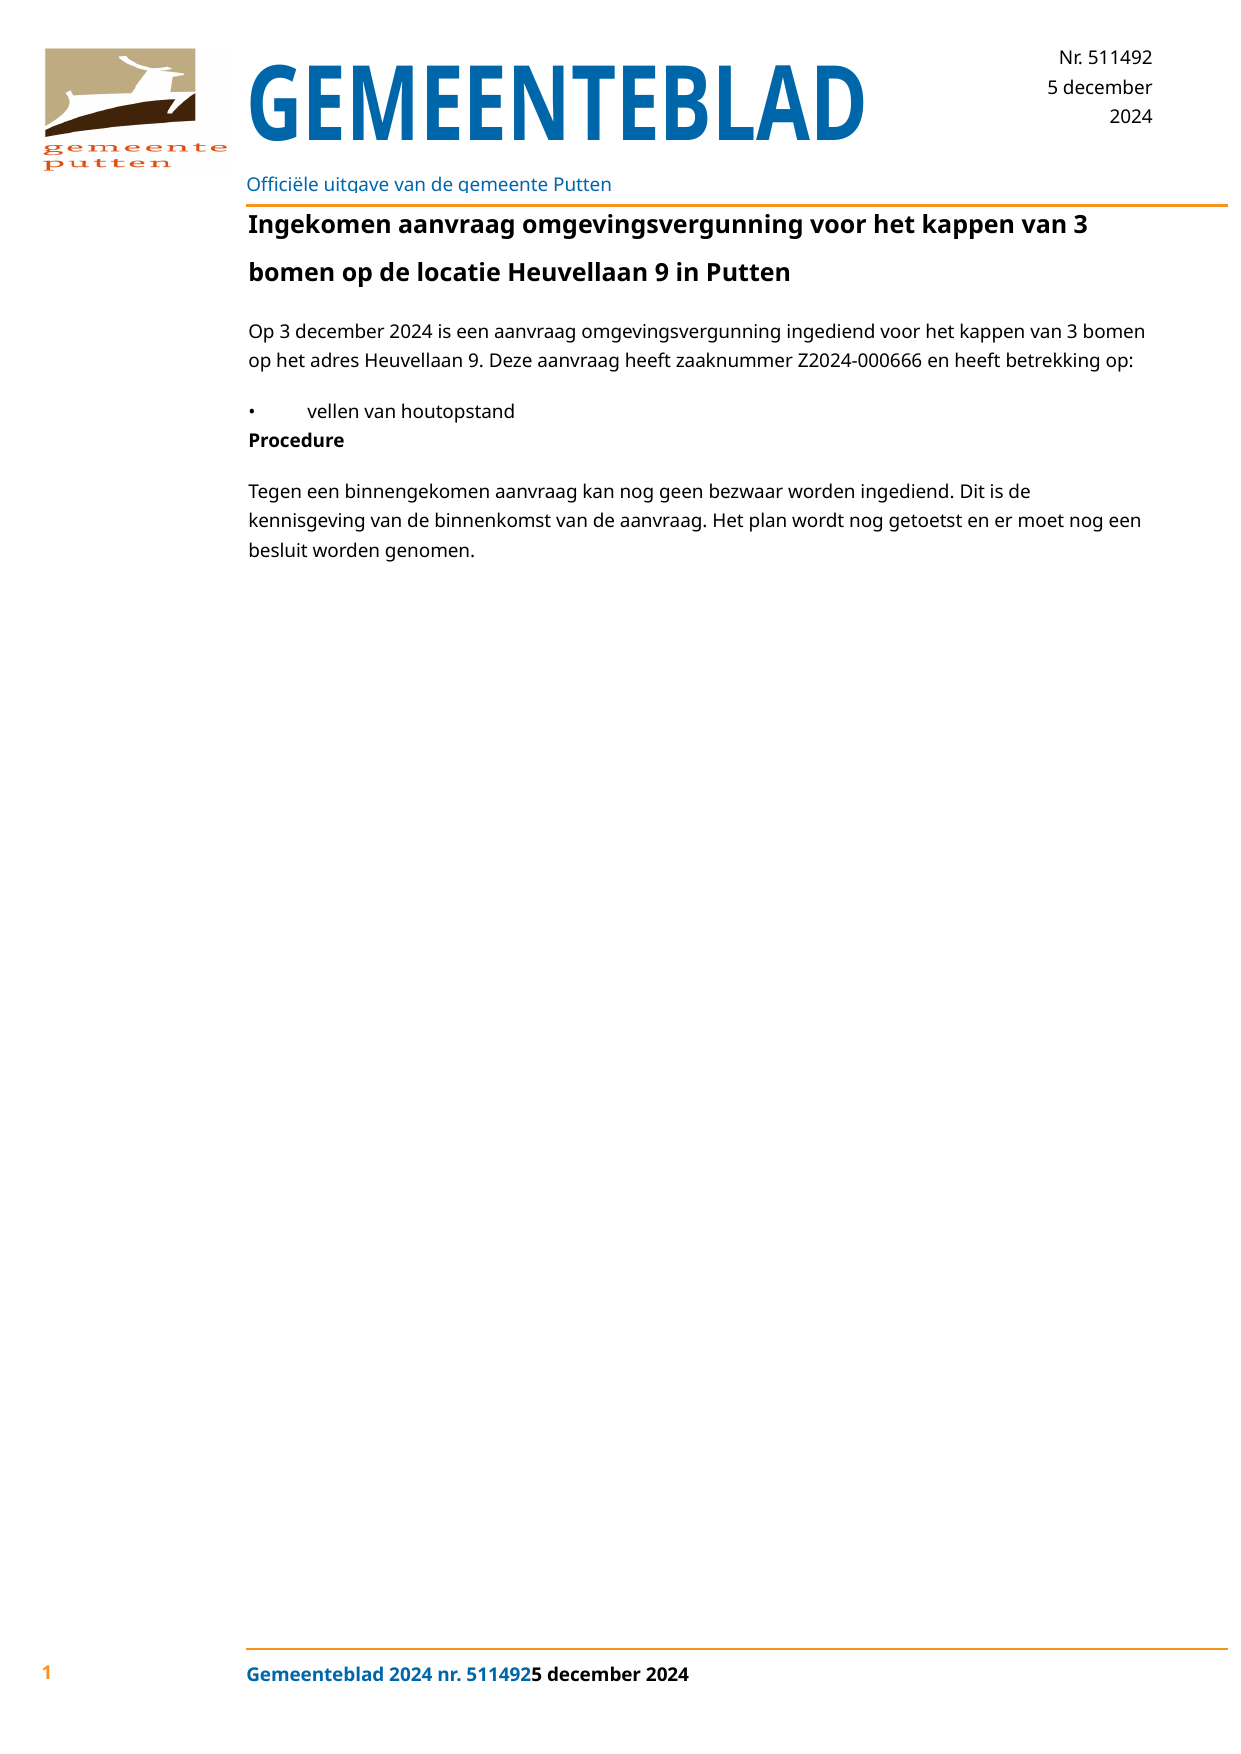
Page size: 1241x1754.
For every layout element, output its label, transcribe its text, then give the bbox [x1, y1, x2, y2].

text Op 3 december 2024 is een aanvraag omgevingsvergunning ingediend voor het kappen van 3 bomen op het adres Heuvellaan 9. Deze aanvraag heeft zaaknummer Z2024-000666 en heeft betrekking op: [248, 318, 1152, 373]
text Ingekomen aanvraag omgevingsvergunning voor het kappen van 3 bomen op de locatie Heuvellaan 9 in Putten [248, 207, 1152, 288]
picture [41, 47, 231, 172]
list vellen van houtopstand [248, 398, 1152, 424]
text Procedure [248, 427, 1152, 453]
text Tegen een binnengekomen aanvraag kan nog geen bezwaar worden ingediend. Dit is de kennisgeving van de binnenkomst van de aanvraag. Het plan wordt nog getoetst en er moet nog een besluit worden genomen. [248, 478, 1152, 563]
